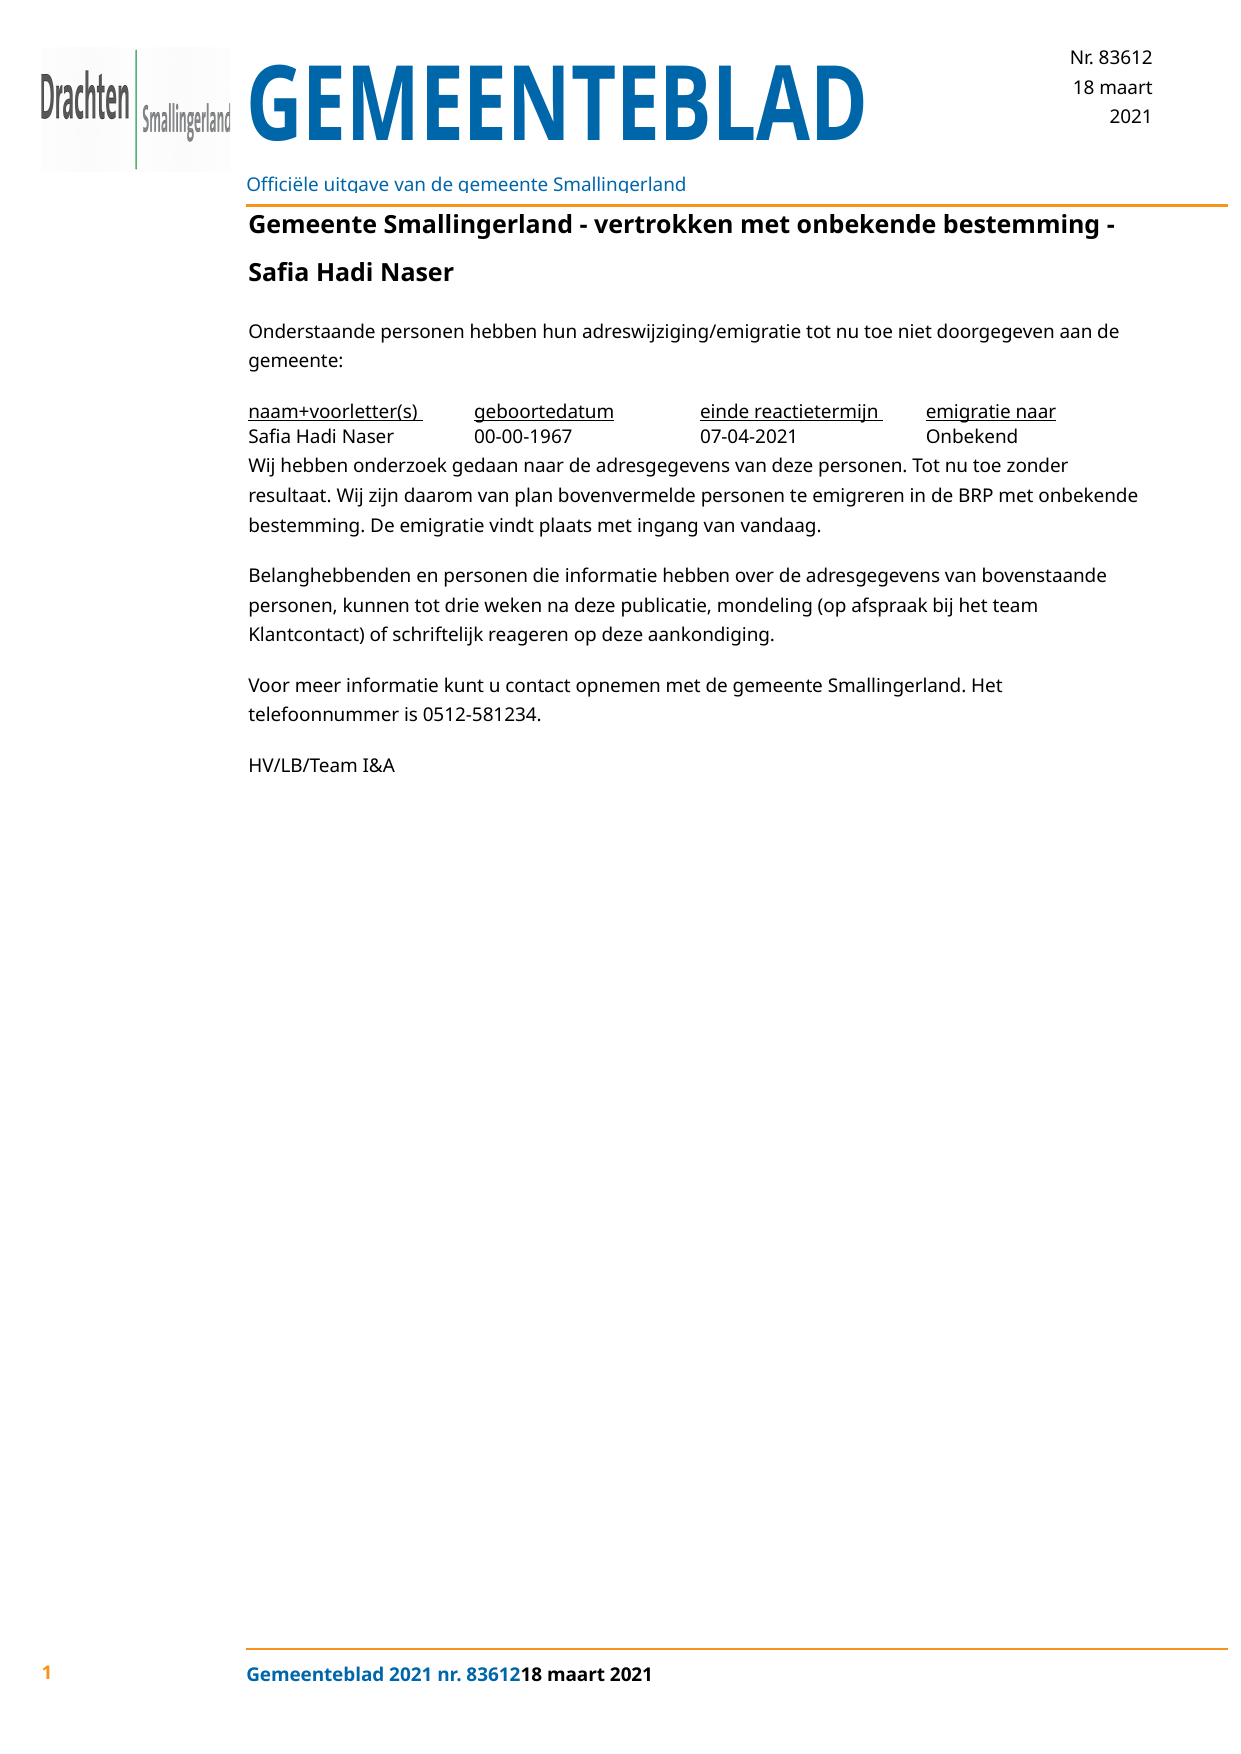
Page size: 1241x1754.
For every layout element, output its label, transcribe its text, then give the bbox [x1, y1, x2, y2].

table_cell 00-00-1967 [474, 424, 700, 449]
picture [41, 47, 231, 172]
text Onderstaande personen hebben hun adreswijziging/emigratie tot nu toe niet doorgegeven aan de gemeente: [248, 318, 1152, 373]
table_header geboortedatum [474, 398, 700, 424]
text Belanghebbenden en personen die informatie hebben over de adresgegevens van bovenstaande personen, kunnen tot drie weken na deze publicatie, mondeling (op afspraak bij het team Klantcontact) of schriftelijk reageren op deze aankondiging. [248, 562, 1152, 647]
table_cell 07-04-2021 [700, 424, 926, 449]
text Wij hebben onderzoek gedaan naar de adresgegevens van deze personen. Tot nu toe zonder resultaat. Wij zijn daarom van plan bovenvermelde personen te emigreren in de BRP met onbekende bestemming. De emigratie vindt plaats met ingang van vandaag. [248, 453, 1152, 538]
table_cell Safia Hadi Naser [248, 424, 474, 449]
table_header einde reactietermijn [700, 398, 926, 424]
text Gemeente Smallingerland - vertrokken met onbekende bestemming - Safia Hadi Naser [248, 207, 1152, 288]
table_header emigratie naar [926, 398, 1152, 424]
text Voor meer informatie kunt u contact opnemen met de gemeente Smallingerland. Het telefoonnummer is 0512-581234. [248, 672, 1152, 727]
table_cell Onbekend [926, 424, 1152, 449]
table_header naam+voorletter(s) [248, 398, 474, 424]
text HV/LB/Team I&A [248, 752, 1152, 778]
